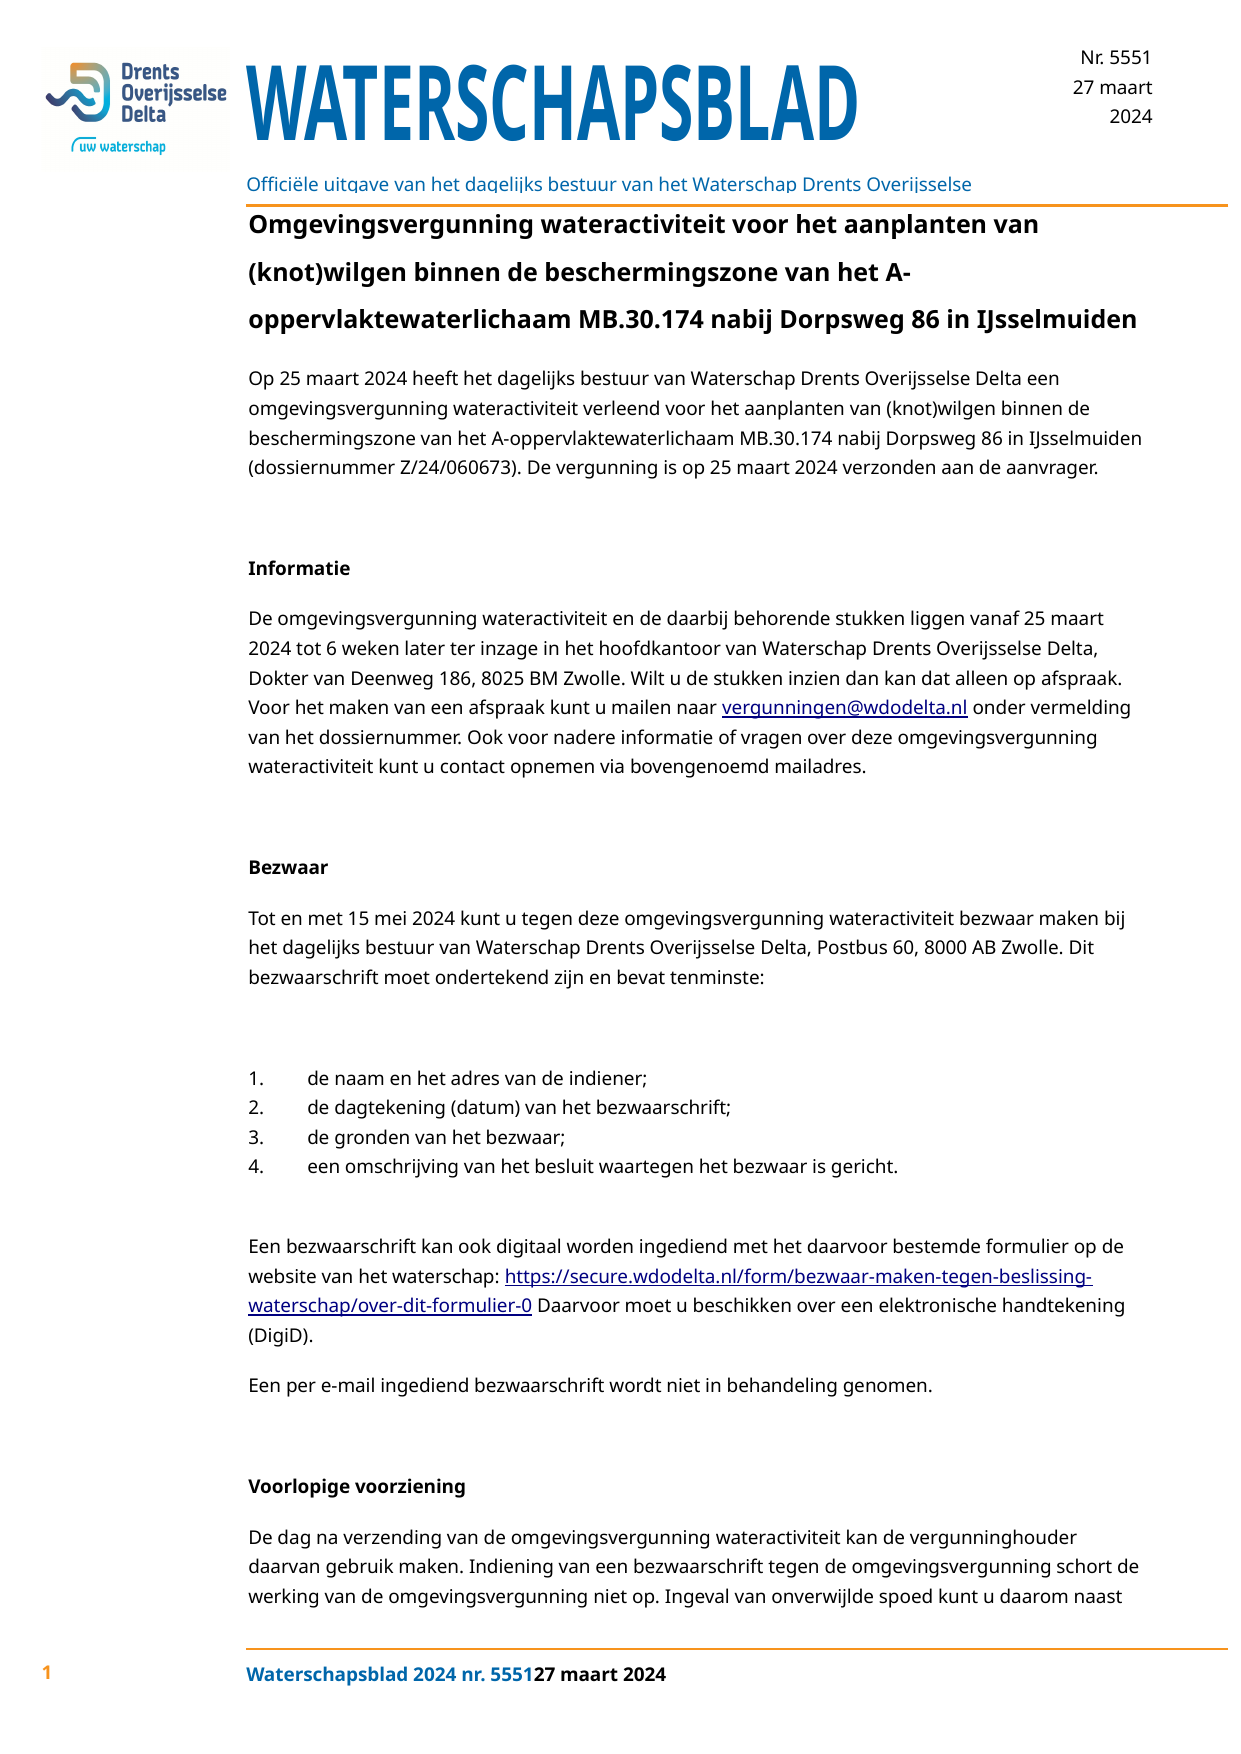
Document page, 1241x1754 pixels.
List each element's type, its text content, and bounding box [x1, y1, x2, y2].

text Op 25 maart 2024 heeft het dagelijks bestuur van Waterschap Drents Overijsselse Delta een omgevingsvergunning wateractiviteit verleend voor het aanplanten van (knot)wilgen binnen de beschermingszone van het A-oppervlaktewaterlichaam MB.30.174 nabij Dorpsweg 86 in IJsselmuiden (dossiernummer Z/24/060673). De vergunning is op 25 maart 2024 verzonden aan de aanvrager. [248, 366, 1152, 480]
text Informatie [248, 555, 1152, 581]
text De omgevingsvergunning wateractiviteit en de daarbij behorende stukken liggen vanaf 25 maart 2024 tot 6 weken later ter inzage in het hoofdkantoor van Waterschap Drents Overijsselse Delta, Dokter van Deenweg 186, 8025 BM Zwolle. Wilt u de stukken inzien dan kan dat alleen op afspraak. Voor het maken van een afspraak kunt u mailen naar vergunningen@wdodelta.nl onder vermelding van het dossiernummer. Ook voor nadere informatie of vragen over deze omgevingsvergunning wateractiviteit kunt u contact opnemen via bovengenoemd mailadres. [248, 606, 1152, 779]
list een omschrijving van het besluit waartegen het bezwaar is gericht. [248, 1153, 1152, 1179]
list de naam en het adres van de indiener; [248, 1065, 1152, 1090]
text Omgevingsvergunning wateractiviteit voor het aanplanten van (knot)wilgen binnen de beschermingszone van het A-oppervlaktewaterlichaam MB.30.174 nabij Dorpsweg 86 in IJsselmuiden [248, 207, 1152, 336]
list de dagtekening (datum) van het bezwaarschrift; [248, 1094, 1152, 1120]
text Een bezwaarschrift kan ook digitaal worden ingediend met het daarvoor bestemde formulier op de website van het waterschap: https://secure.wdodelta.nl/form/bezwaar-maken-tegen-beslissing-waterschap/over-dit-formulier-0 Daarvoor moet u beschikken over een elektronische handtekening (DigiD). [248, 1233, 1152, 1348]
text Bezwaar [248, 854, 1152, 880]
list de gronden van het bezwaar; [248, 1124, 1152, 1149]
text De dag na verzending van de omgevingsvergunning wateractiviteit kan de vergunninghouder daarvan gebruik maken. Indiening van een bezwaarschrift tegen de omgevingsvergunning schort de werking van de omgevingsvergunning niet op. Ingeval van onverwijlde spoed kunt u daarom naast [248, 1524, 1152, 1609]
text Tot en met 15 mei 2024 kunt u tegen deze omgevingsvergunning wateractiviteit bezwaar maken bij het dagelijks bestuur van Waterschap Drents Overijsselse Delta, Postbus 60, 8000 AB Zwolle. Dit bezwaarschrift moet ondertekend zijn en bevat tenminste: [248, 905, 1152, 989]
text Voorlopige voorziening [248, 1473, 1152, 1499]
picture [41, 47, 231, 172]
text Een per e-mail ingediend bezwaarschrift wordt niet in behandeling genomen. [248, 1373, 1152, 1398]
